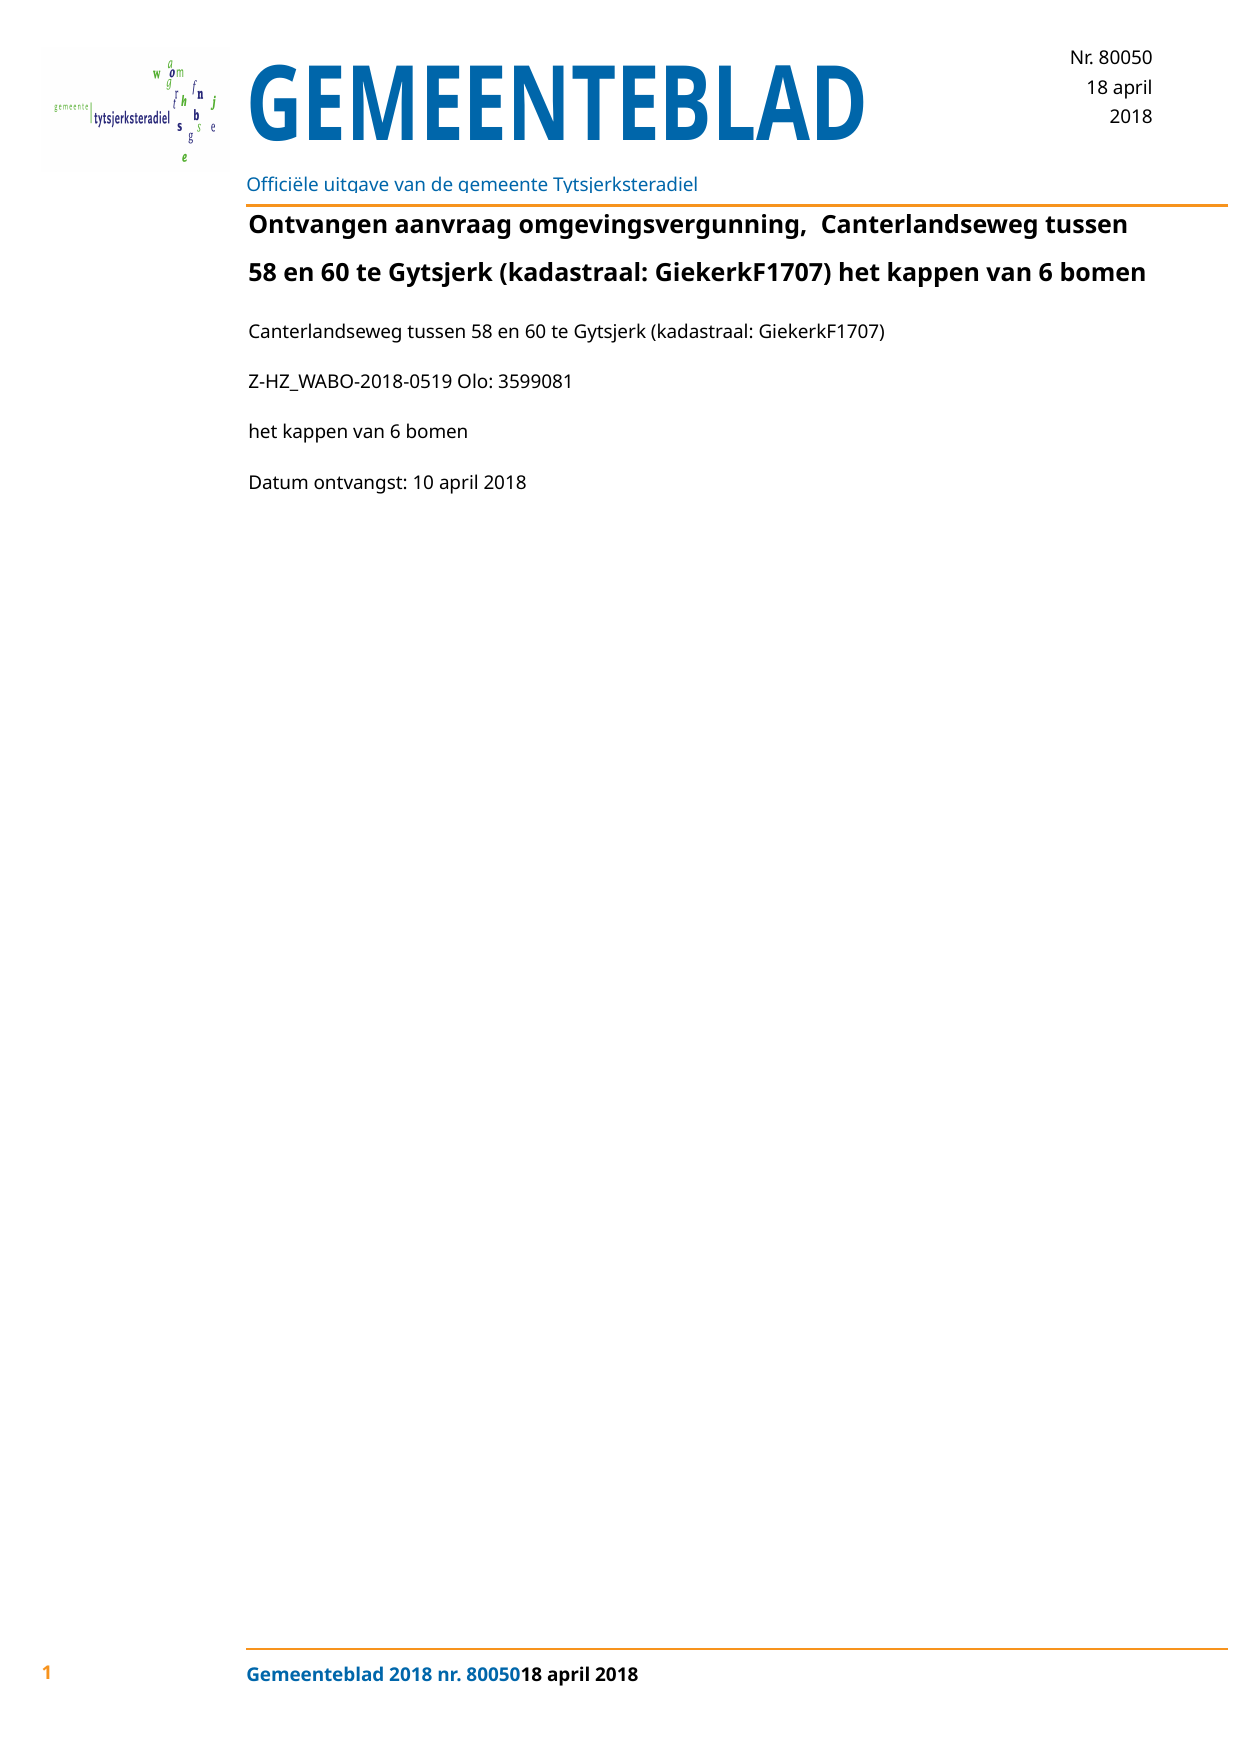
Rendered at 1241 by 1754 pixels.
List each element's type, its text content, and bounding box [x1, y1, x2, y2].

text Datum ontvangst: 10 april 2018 [248, 469, 1152, 495]
text Canterlandseweg tussen 58 en 60 te Gytsjerk (kadastraal: GiekerkF1707) [248, 318, 1152, 344]
text het kappen van 6 bomen [248, 419, 1152, 444]
picture [41, 47, 231, 172]
text Z-HZ_WABO-2018-0519 Olo: 3599081 [248, 368, 1152, 394]
text Ontvangen aanvraag omgevingsvergunning, Canterlandseweg tussen 58 en 60 te Gytsjerk (kadastraal: GiekerkF1707) het kappen van 6 bomen [248, 207, 1152, 288]
